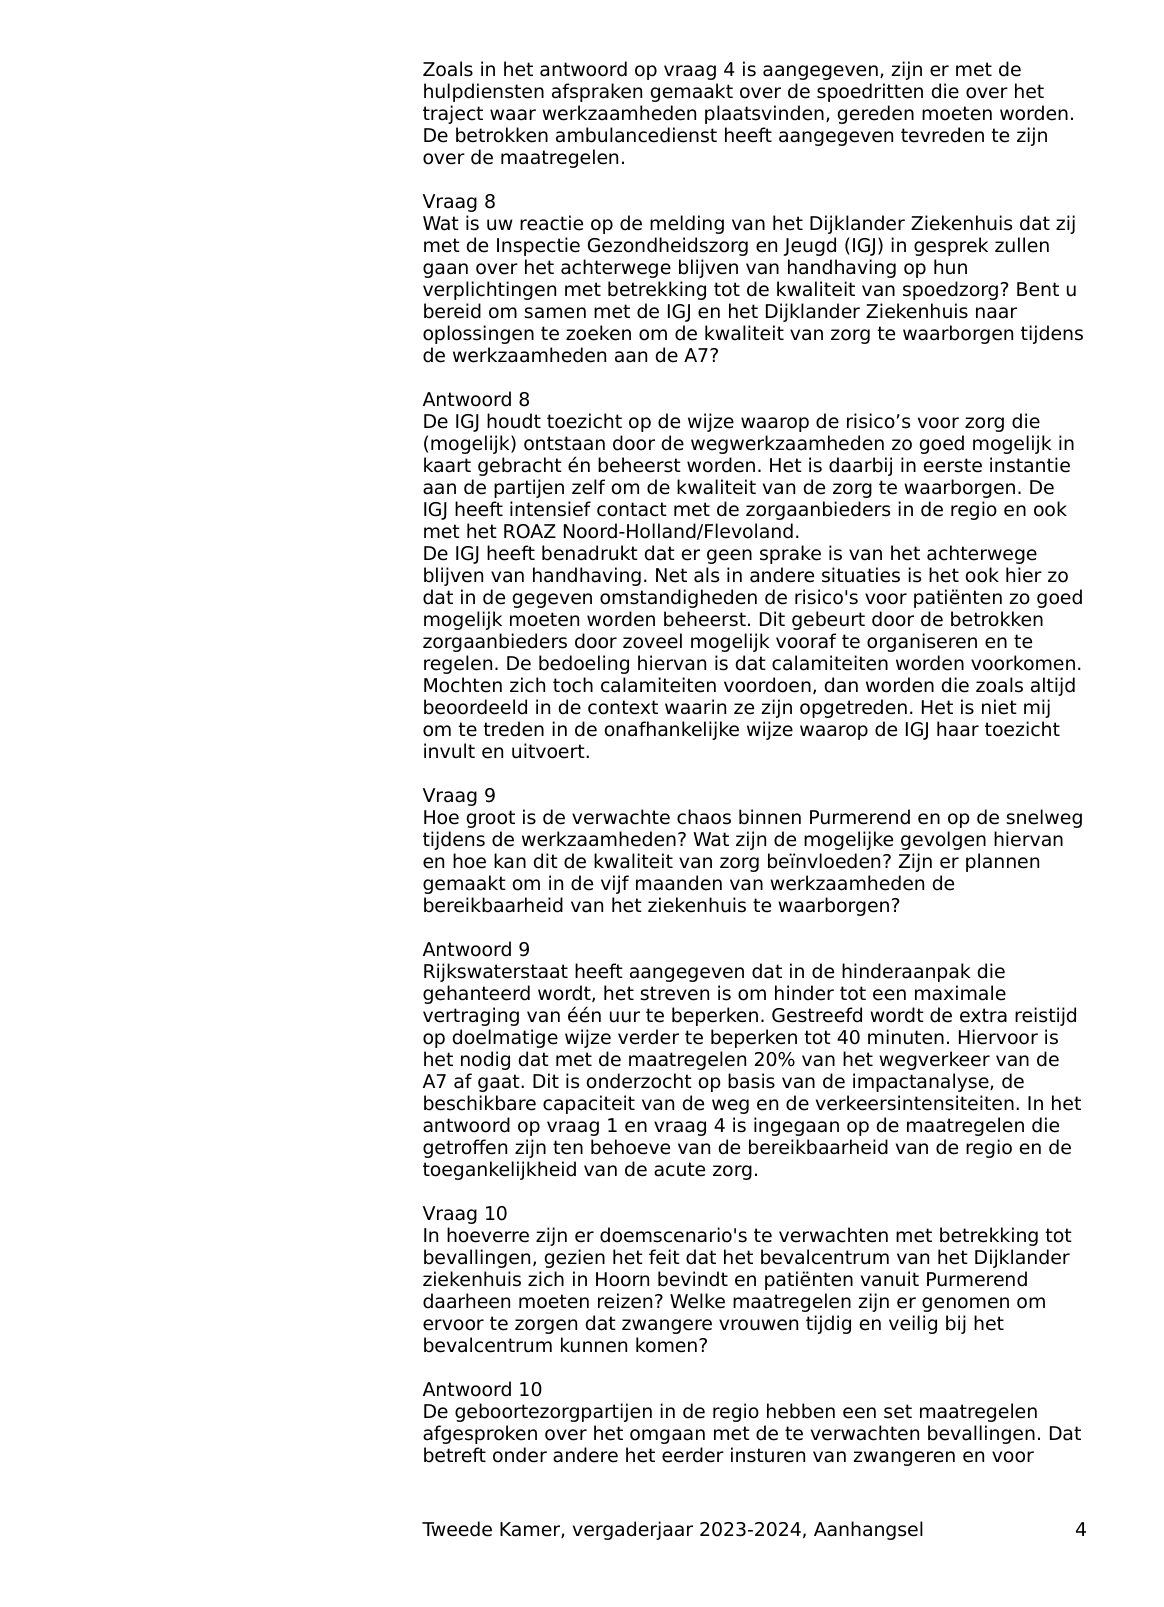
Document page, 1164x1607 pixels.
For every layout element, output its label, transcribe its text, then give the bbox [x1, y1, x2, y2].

text Vraag 9 [422, 785, 1087, 807]
text Vraag 8 [422, 191, 1087, 213]
text Antwoord 10 [422, 1379, 1087, 1401]
text Antwoord 9 [422, 939, 1087, 961]
text De IGJ heeft benadrukt dat er geen sprake is van het achterwege blijven van handhaving. Net als in andere situaties is het ook hier zo dat in de gegeven omstandigheden de risico's voor patiënten zo goed mogelijk moeten worden beheerst. Dit gebeurt door de betrokken zorgaanbieders door zoveel mogelijk vooraf te organiseren en te regelen. De bedoeling hiervan is dat calamiteiten worden voorkomen. Mochten zich toch calamiteiten voordoen, dan worden die zoals altijd beoordeeld in de context waarin ze zijn opgetreden. Het is niet mij om te treden in de onafhankelijke wijze waarop de IGJ haar toezicht invult en uitvoert. [422, 543, 1087, 763]
text De geboortezorgpartijen in de regio hebben een set maatregelen afgesproken over het omgaan met de te verwachten bevallingen. Dat betreft onder andere het eerder insturen van zwangeren en voor [422, 1401, 1087, 1467]
text Rijkswaterstaat heeft aangegeven dat in de hinderaanpak die gehanteerd wordt, het streven is om hinder tot een maximale vertraging van één uur te beperken. Gestreefd wordt de extra reistijd op doelmatige wijze verder te beperken tot 40 minuten. Hiervoor is het nodig dat met de maatregelen 20% van het wegverkeer van de A7 af gaat. Dit is onderzocht op basis van de impactanalyse, de beschikbare capaciteit van de weg en de verkeersintensiteiten. In het antwoord op vraag 1 en vraag 4 is ingegaan op de maatregelen die getroffen zijn ten behoeve van de bereikbaarheid van de regio en de toegankelijkheid van de acute zorg. [422, 961, 1087, 1181]
text Vraag 10 [422, 1203, 1087, 1225]
text Wat is uw reactie op de melding van het Dijklander Ziekenhuis dat zij met de Inspectie Gezondheidszorg en Jeugd (IGJ) in gesprek zullen gaan over het achterwege blijven van handhaving op hun verplichtingen met betrekking tot de kwaliteit van spoedzorg? Bent u bereid om samen met de IGJ en het Dijklander Ziekenhuis naar oplossingen te zoeken om de kwaliteit van zorg te waarborgen tijdens de werkzaamheden aan de A7? [422, 213, 1087, 367]
text De IGJ houdt toezicht op de wijze waarop de risico’s voor zorg die (mogelijk) ontstaan door de wegwerkzaamheden zo goed mogelijk in kaart gebracht én beheerst worden. Het is daarbij in eerste instantie aan de partijen zelf om de kwaliteit van de zorg te waarborgen. De IGJ heeft intensief contact met de zorgaanbieders in de regio en ook met het ROAZ Noord-Holland/Flevoland. [422, 411, 1087, 543]
text Zoals in het antwoord op vraag 4 is aangegeven, zijn er met de hulpdiensten afspraken gemaakt over de spoedritten die over het traject waar werkzaamheden plaatsvinden, gereden moeten worden. De betrokken ambulancedienst heeft aangegeven tevreden te zijn over de maatregelen. [422, 59, 1087, 169]
text Antwoord 8 [422, 389, 1087, 411]
text Hoe groot is de verwachte chaos binnen Purmerend en op de snelweg tijdens de werkzaamheden? Wat zijn de mogelijke gevolgen hiervan en hoe kan dit de kwaliteit van zorg beïnvloeden? Zijn er plannen gemaakt om in de vijf maanden van werkzaamheden de bereikbaarheid van het ziekenhuis te waarborgen? [422, 807, 1087, 917]
text In hoeverre zijn er doemscenario's te verwachten met betrekking tot bevallingen, gezien het feit dat het bevalcentrum van het Dijklander ziekenhuis zich in Hoorn bevindt en patiënten vanuit Purmerend daarheen moeten reizen? Welke maatregelen zijn er genomen om ervoor te zorgen dat zwangere vrouwen tijdig en veilig bij het bevalcentrum kunnen komen? [422, 1225, 1087, 1357]
